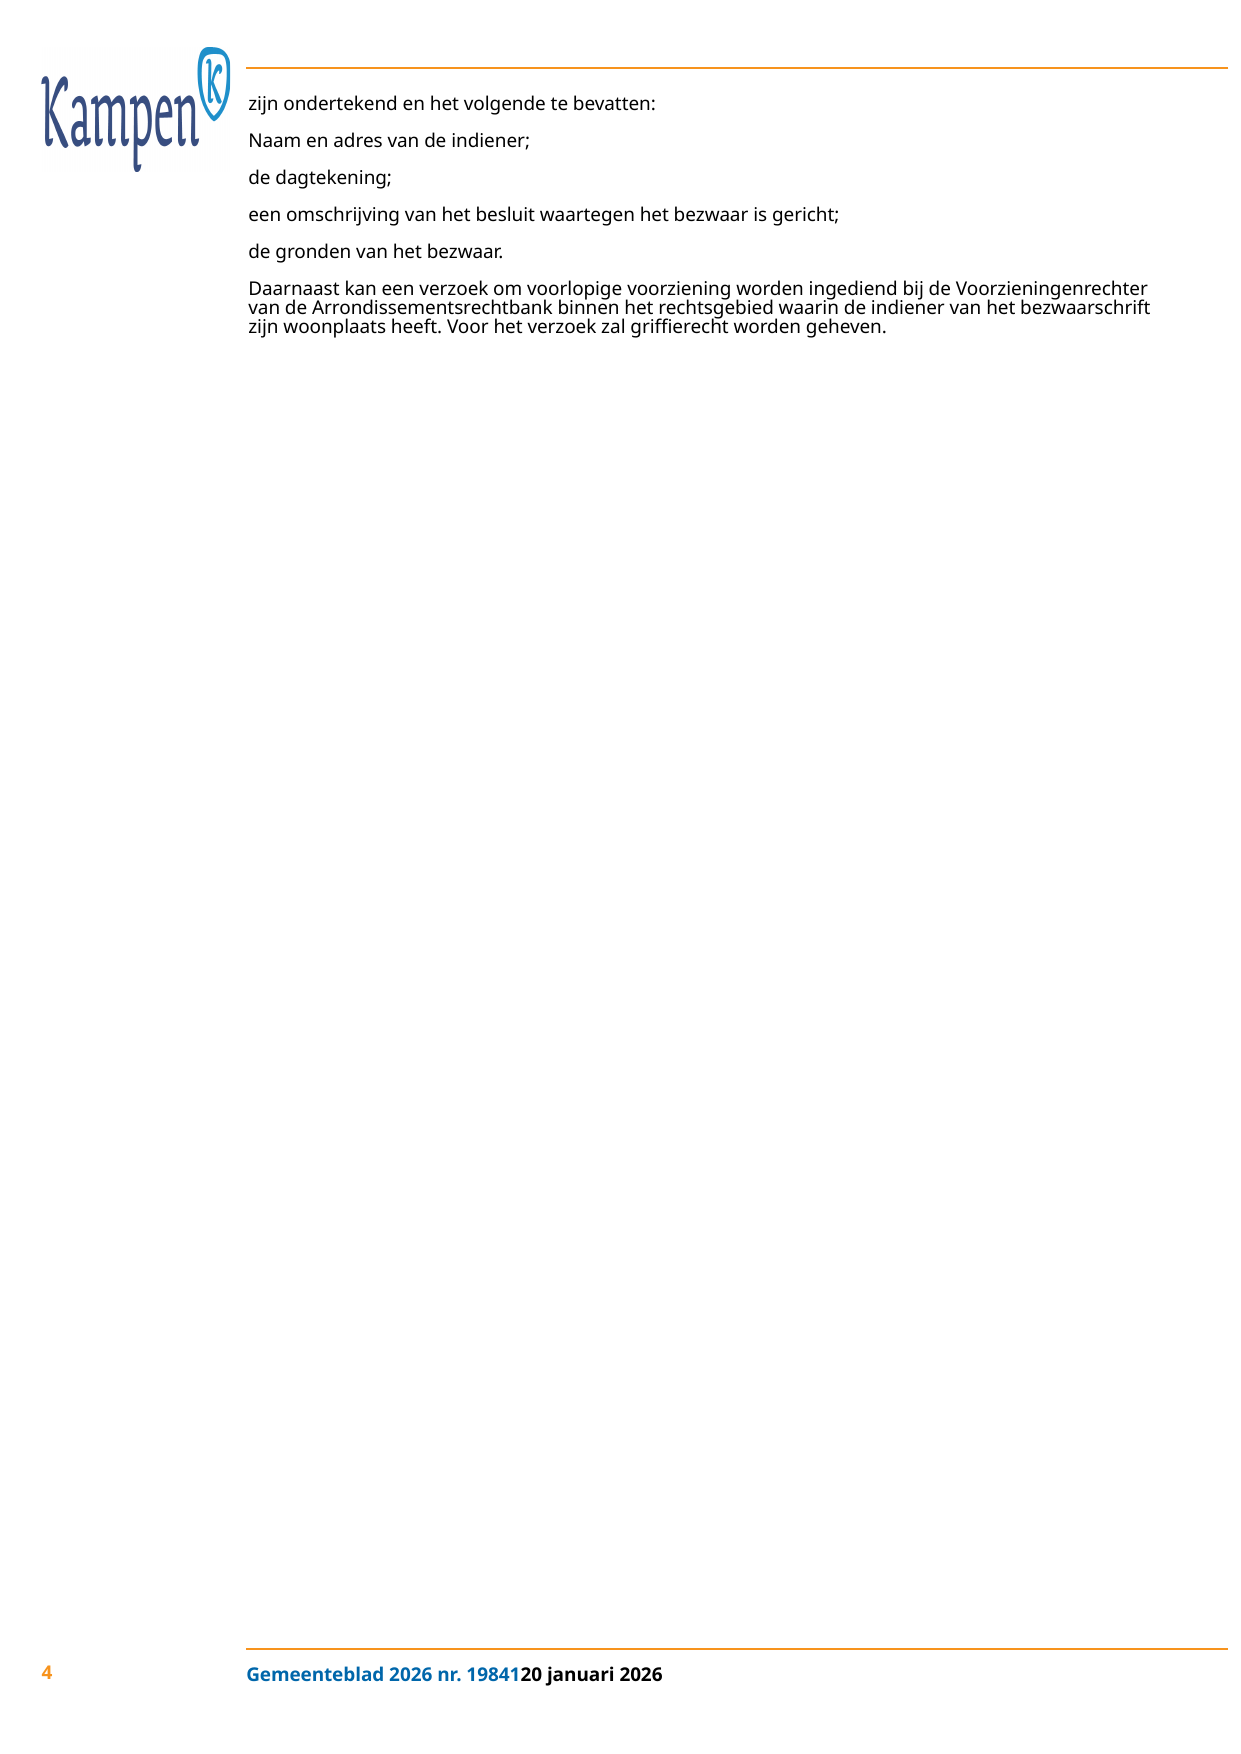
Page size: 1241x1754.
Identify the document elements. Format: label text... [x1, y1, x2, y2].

text Daarnaast kan een verzoek om voorlopige voorziening worden ingediend bij de Voorzieningenrechter van de Arrondissementsrechtbank binnen het rechtsgebied waarin de indiener van het bezwaarschrift zijn woonplaats heeft. Voor het verzoek zal griffierecht worden geheven. [248, 280, 1152, 337]
text een omschrijving van het besluit waartegen het bezwaar is gericht; [248, 206, 1152, 225]
text zijn ondertekend en het volgende te bevatten: [248, 95, 1152, 114]
picture [41, 47, 231, 172]
text de dagtekening; [248, 169, 1152, 188]
text de gronden van het bezwaar. [248, 243, 1152, 262]
text Naam en adres van de indiener; [248, 132, 1152, 151]
